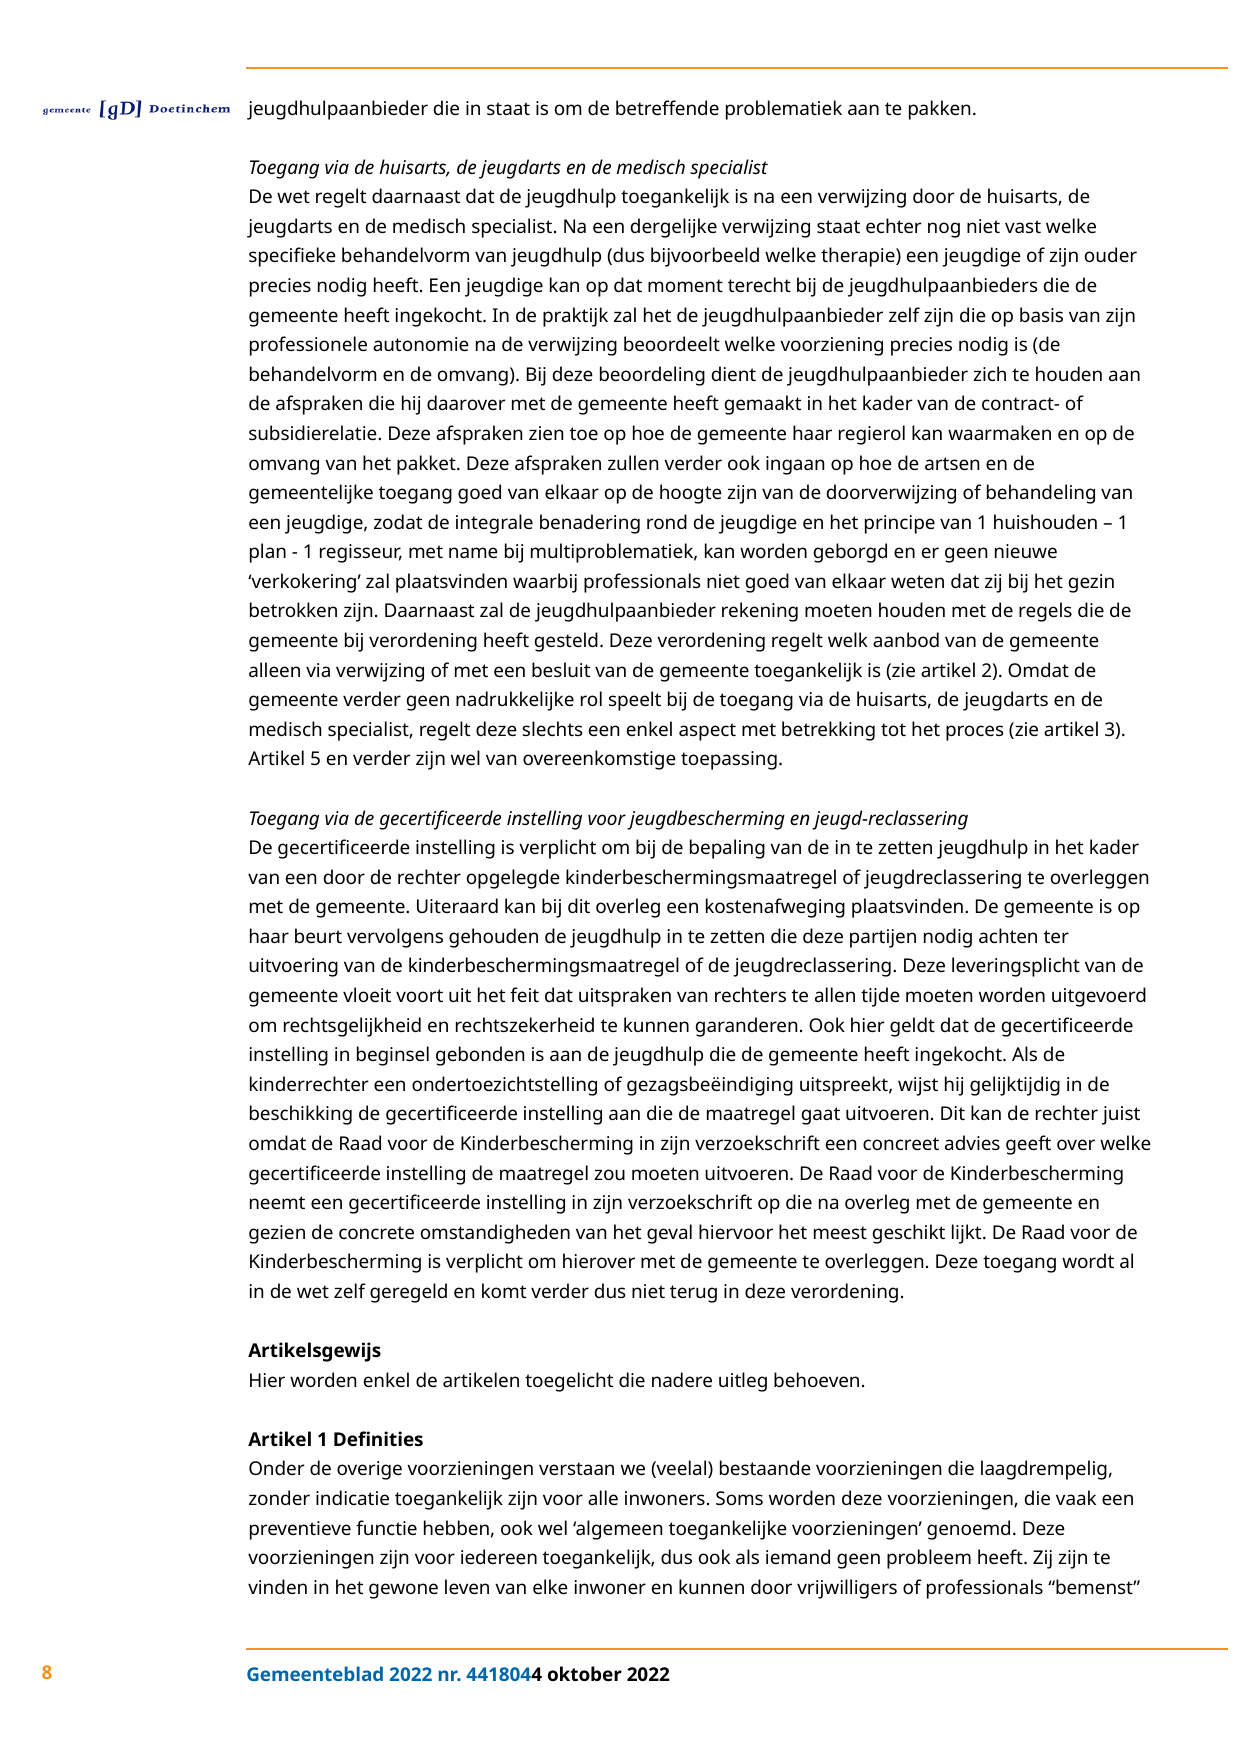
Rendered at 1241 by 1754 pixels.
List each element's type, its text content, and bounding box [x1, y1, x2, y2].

text Onder de overige voorzieningen verstaan we (veelal) bestaande voorzieningen die laagdrempelig, zonder indicatie toegankelijk zijn voor alle inwoners. Soms worden deze voorzieningen, die vaak een preventieve functie hebben, ook wel ‘algemeen toegankelijke voorzieningen’ genoemd. Deze voorzieningen zijn voor iedereen toegankelijk, dus ook als iemand geen probleem heeft. Zij zijn te vinden in het gewone leven van elke inwoner en kunnen door vrijwilligers of professionals “bemenst” [248, 1456, 1152, 1600]
text De gecertificeerde instelling is verplicht om bij de bepaling van de in te zetten jeugdhulp in het kader van een door de rechter opgelegde kinderbeschermingsmaatregel of jeugdreclassering te overleggen met de gemeente. Uiteraard kan bij dit overleg een kostenafweging plaatsvinden. De gemeente is op haar beurt vervolgens gehouden de jeugdhulp in te zetten die deze partijen nodig achten ter uitvoering van de kinderbeschermingsmaatregel of de jeugdreclassering. Deze leveringsplicht van de gemeente vloeit voort uit het feit dat uitspraken van rechters te allen tijde moeten worden uitgevoerd om rechtsgelijkheid en rechtszekerheid te kunnen garanderen. Ook hier geldt dat de gecertificeerde instelling in beginsel gebonden is aan de jeugdhulp die de gemeente heeft ingekocht. Als de kinderrechter een ondertoezichtstelling of gezagsbeëindiging uitspreekt, wijst hij gelijktijdig in de beschikking de gecertificeerde instelling aan die de maatregel gaat uitvoeren. Dit kan de rechter juist omdat de Raad voor de Kinderbescherming in zijn verzoekschrift een concreet advies geeft over welke gecertificeerde instelling de maatregel zou moeten uitvoeren. De Raad voor de Kinderbescherming neemt een gecertificeerde instelling in zijn verzoekschrift op die na overleg met de gemeente en gezien de concrete omstandigheden van het geval hiervoor het meest geschikt lijkt. De Raad voor de Kinderbescherming is verplicht om hierover met de gemeente te overleggen. Deze toegang wordt al in de wet zelf geregeld en komt verder dus niet terug in deze verordening. [248, 834, 1152, 1304]
text Toegang via de gecertificeerde instelling voor jeugdbescherming en jeugd-reclassering [248, 805, 1152, 831]
text Hier worden enkel de artikelen toegelicht die nadere uitleg behoeven. [248, 1367, 1152, 1393]
text Toegang via de huisarts, de jeugdarts en de medisch specialist [248, 154, 1152, 180]
text Artikelsgewijs [248, 1337, 1152, 1363]
picture [41, 47, 231, 172]
text Artikel 1 Definities [248, 1426, 1152, 1452]
text jeugdhulpaanbieder die in staat is om de betreffende problematiek aan te pakken. [248, 95, 1152, 121]
text De wet regelt daarnaast dat de jeugdhulp toegankelijk is na een verwijzing door de huisarts, de jeugdarts en de medisch specialist. Na een dergelijke verwijzing staat echter nog niet vast welke specifieke behandelvorm van jeugdhulp (dus bijvoorbeeld welke therapie) een jeugdige of zijn ouder precies nodig heeft. Een jeugdige kan op dat moment terecht bij de jeugdhulpaanbieders die de gemeente heeft ingekocht. In de praktijk zal het de jeugdhulpaanbieder zelf zijn die op basis van zijn professionele autonomie na de verwijzing beoordeelt welke voorziening precies nodig is (de behandelvorm en de omvang). Bij deze beoordeling dient de jeugdhulpaanbieder zich te houden aan de afspraken die hij daarover met de gemeente heeft gemaakt in het kader van de contract- of subsidierelatie. Deze afspraken zien toe op hoe de gemeente haar regierol kan waarmaken en op de omvang van het pakket. Deze afspraken zullen verder ook ingaan op hoe de artsen en de gemeentelijke toegang goed van elkaar op de hoogte zijn van de doorverwijzing of behandeling van een jeugdige, zodat de integrale benadering rond de jeugdige en het principe van 1 huishouden – 1 plan - 1 regisseur, met name bij multiproblematiek, kan worden geborgd en er geen nieuwe ‘verkokering’ zal plaatsvinden waarbij professionals niet goed van elkaar weten dat zij bij het gezin betrokken zijn. Daarnaast zal de jeugdhulpaanbieder rekening moeten houden met de regels die de gemeente bij verordening heeft gesteld. Deze verordening regelt welk aanbod van de gemeente alleen via verwijzing of met een besluit van de gemeente toegankelijk is (zie artikel 2). Omdat de gemeente verder geen nadrukkelijke rol speelt bij de toegang via de huisarts, de jeugdarts en de medisch specialist, regelt deze slechts een enkel aspect met betrekking tot het proces (zie artikel 3). Artikel 5 en verder zijn wel van overeenkomstige toepassing. [248, 183, 1152, 771]
